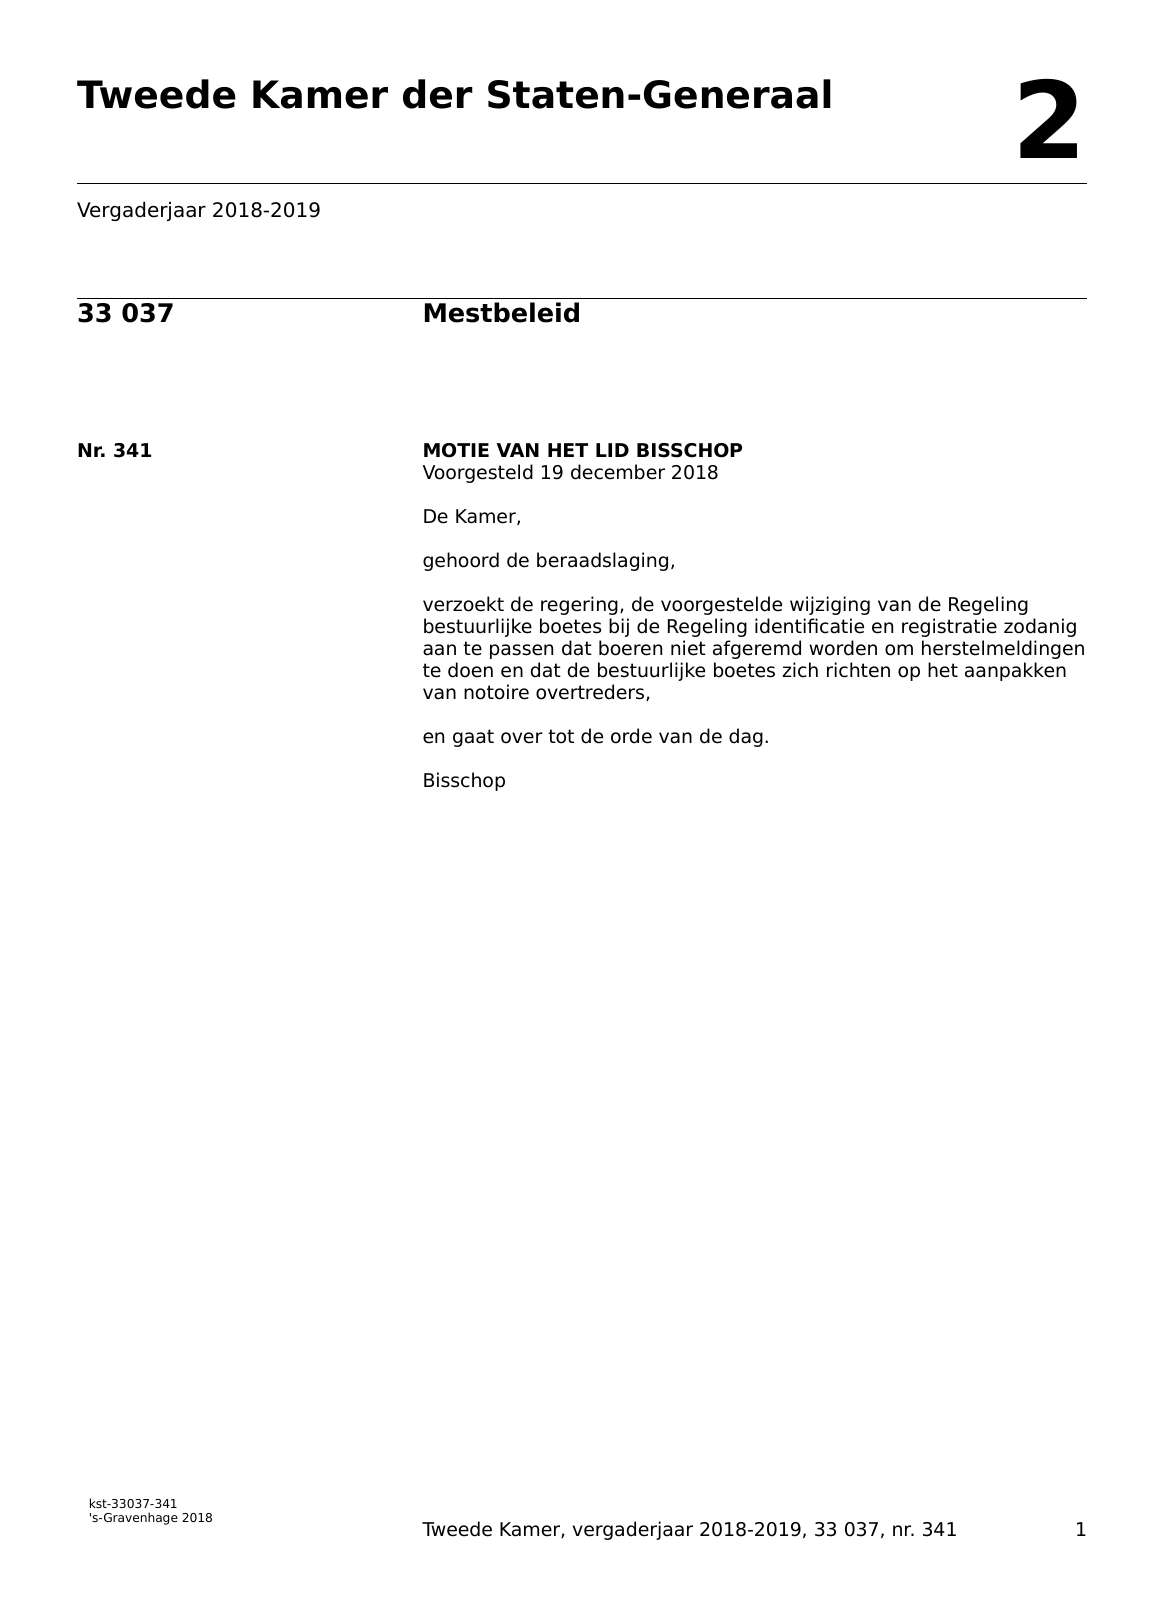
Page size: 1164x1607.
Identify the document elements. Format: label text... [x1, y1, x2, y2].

subtitle Nr. 341 MOTIE VAN HET LID BISSCHOP [77, 440, 1087, 462]
text 's-Gravenhage 2018 [88, 1511, 323, 1525]
text kst-33037-341 [88, 1497, 323, 1511]
text De Kamer, [422, 506, 1087, 528]
text verzoekt de regering, de voorgestelde wijziging van de Regeling bestuurlijke boetes bij de Regeling identificatie en registratie zodanig aan te passen dat boeren niet afgeremd worden om herstelmeldingen te doen en dat de bestuurlijke boetes zich richten op het aanpakken van notoire overtreders, [422, 594, 1087, 704]
table_cell Vergaderjaar 2018-2019 [77, 184, 1087, 298]
text Voorgesteld 19 december 2018 [422, 462, 1087, 484]
subtitle 33 037 Mestbeleid [77, 299, 1087, 329]
text gehoord de beraadslaging, [422, 550, 1087, 572]
table_header Tweede Kamer der Staten-Generaal [77, 59, 886, 183]
text Bisschop [422, 770, 1087, 792]
text en gaat over tot de orde van de dag. [422, 726, 1087, 748]
table_header 2 [886, 59, 1087, 183]
